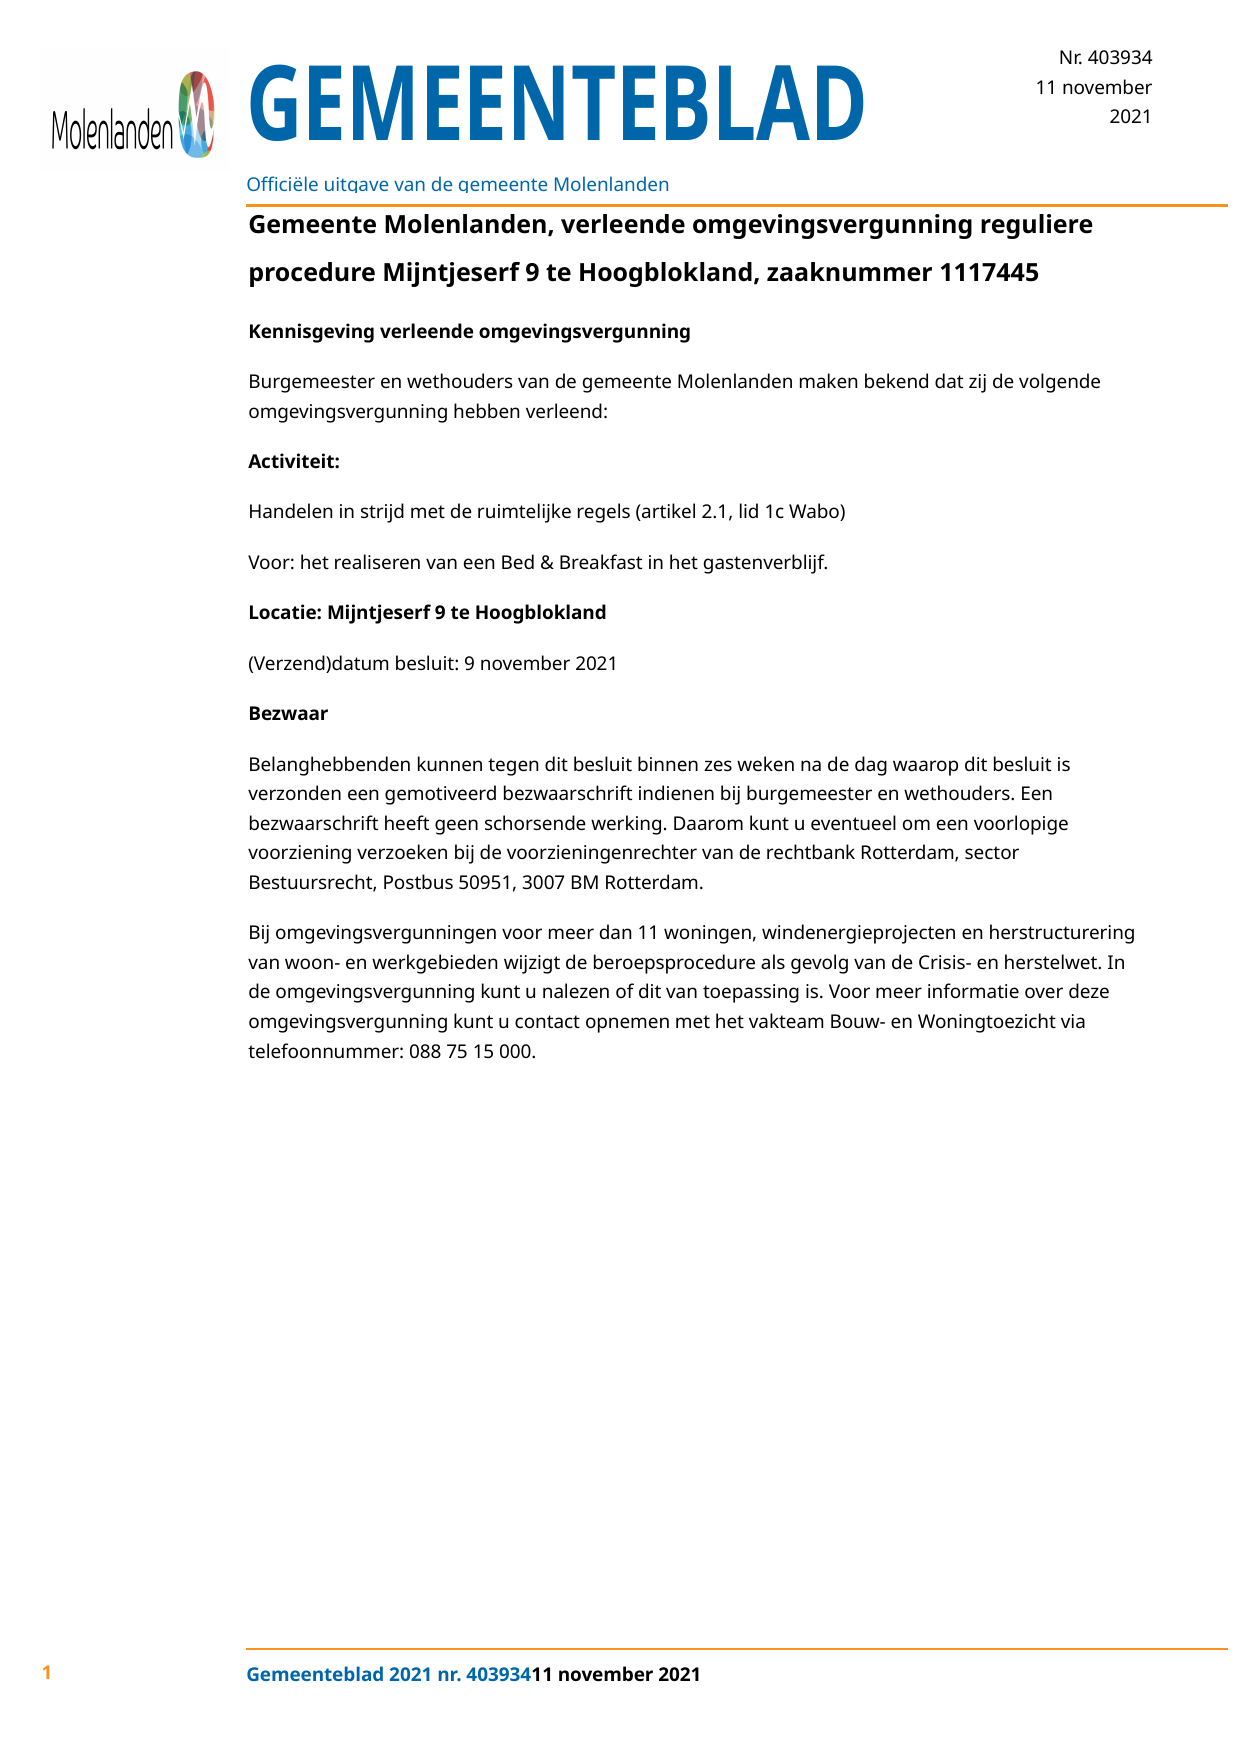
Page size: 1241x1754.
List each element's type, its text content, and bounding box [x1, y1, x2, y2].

picture [41, 47, 231, 172]
text Kennisgeving verleende omgevingsvergunning [248, 318, 1152, 344]
text Locatie: Mijntjeserf 9 te Hoogblokland [248, 599, 1152, 625]
text Bezwaar [248, 700, 1152, 726]
text Belanghebbenden kunnen tegen dit besluit binnen zes weken na de dag waarop dit besluit is verzonden een gemotiveerd bezwaarschrift indienen bij burgemeester en wethouders. Een bezwaarschrift heeft geen schorsende werking. Daarom kunt u eventueel om een voorlopige voorziening verzoeken bij de voorzieningenrechter van de rechtbank Rotterdam, sector Bestuursrecht, Postbus 50951, 3007 BM Rotterdam. [248, 751, 1152, 895]
text (Verzend)datum besluit: 9 november 2021 [248, 650, 1152, 676]
text Voor: het realiseren van een Bed & Breakfast in het gastenverblijf. [248, 549, 1152, 575]
text Gemeente Molenlanden, verleende omgevingsvergunning reguliere procedure Mijntjeserf 9 te Hoogblokland, zaaknummer 1117445 [248, 207, 1152, 288]
text Burgemeester en wethouders van de gemeente Molenlanden maken bekend dat zij de volgende omgevingsvergunning hebben verleend: [248, 368, 1152, 424]
text Bij omgevingsvergunningen voor meer dan 11 woningen, windenergieprojecten en herstructurering van woon- en werkgebieden wijzigt de beroepsprocedure als gevolg van de Crisis- en herstelwet. In de omgevingsvergunning kunt u nalezen of dit van toepassing is. Voor meer informatie over deze omgevingsvergunning kunt u contact opnemen met het vakteam Bouw- en Woningtoezicht via telefoonnummer: 088 75 15 000. [248, 919, 1152, 1064]
text Handelen in strijd met de ruimtelijke regels (artikel 2.1, lid 1c Wabo) [248, 499, 1152, 524]
text Activiteit: [248, 448, 1152, 474]
